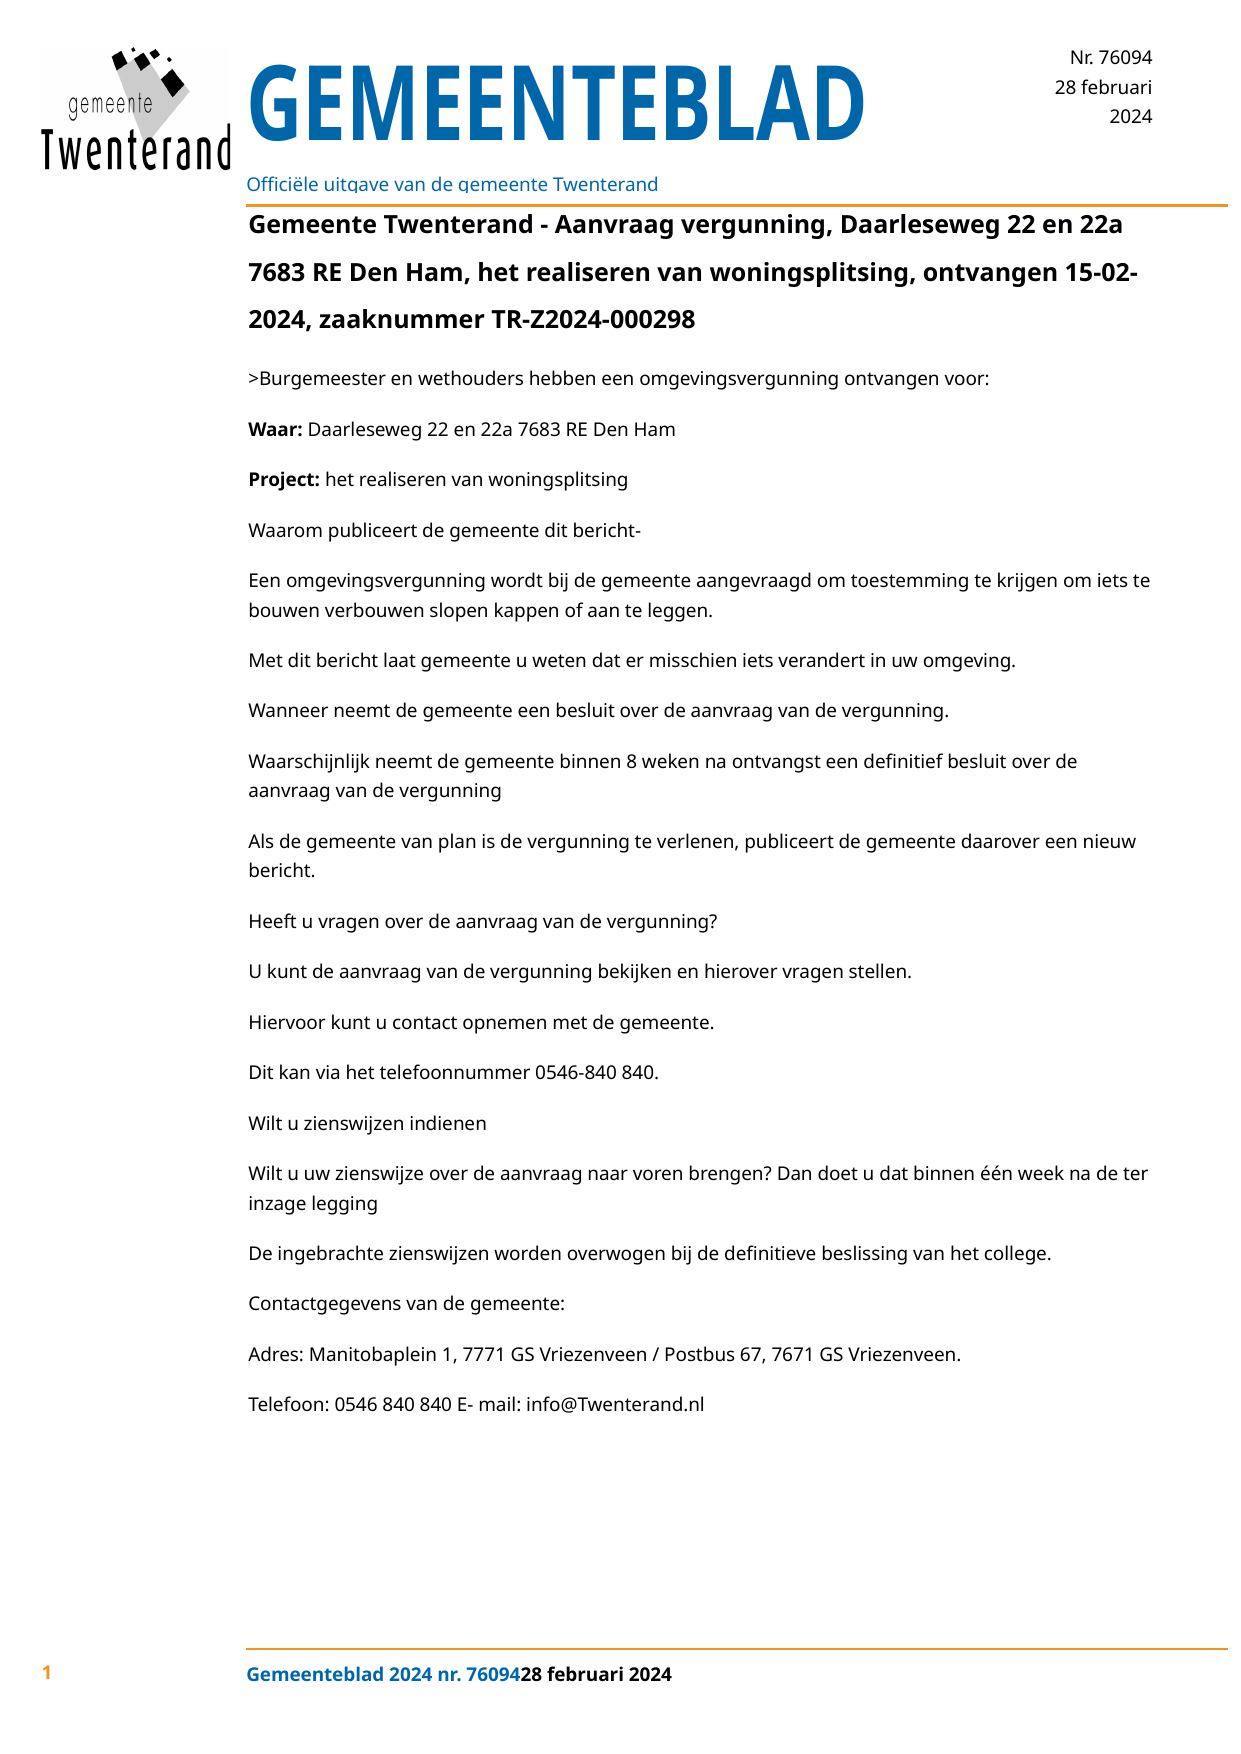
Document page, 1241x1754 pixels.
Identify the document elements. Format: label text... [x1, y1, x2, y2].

text >Burgemeester en wethouders hebben een omgevingsvergunning ontvangen voor: [248, 366, 1152, 391]
text Wilt u zienswijzen indienen [248, 1110, 1152, 1135]
text Waarom publiceert de gemeente dit bericht- [248, 517, 1152, 542]
text Wilt u uw zienswijze over de aanvraag naar voren brengen? Dan doet u dat binnen één week na de ter inzage legging [248, 1160, 1152, 1215]
text Als de gemeente van plan is de vergunning te verlenen, publiceert de gemeente daarover een nieuw bericht. [248, 828, 1152, 883]
text Waarschijnlijk neemt de gemeente binnen 8 weken na ontvangst een definitief besluit over de aanvraag van de vergunning [248, 748, 1152, 803]
text Telefoon: 0546 840 840 E- mail: info@Twenterand.nl [248, 1391, 1152, 1417]
text Gemeente Twenterand - Aanvraag vergunning, Daarleseweg 22 en 22a 7683 RE Den Ham, het realiseren van woningsplitsing, ontvangen 15-02-2024, zaaknummer TR-Z2024-000298 [248, 207, 1152, 336]
text Dit kan via het telefoonnummer 0546-840 840. [248, 1059, 1152, 1085]
text Een omgevingsvergunning wordt bij de gemeente aangevraagd om toestemming te krijgen om iets te bouwen verbouwen slopen kappen of aan te leggen. [248, 567, 1152, 622]
text Hiervoor kunt u contact opnemen met de gemeente. [248, 1009, 1152, 1034]
text Met dit bericht laat gemeente u weten dat er misschien iets verandert in uw omgeving. [248, 647, 1152, 673]
text Contactgegevens van de gemeente: [248, 1291, 1152, 1316]
picture [41, 47, 231, 172]
text Waar: Daarleseweg 22 en 22a 7683 RE Den Ham [248, 416, 1152, 442]
text Adres: Manitobaplein 1, 7771 GS Vriezenveen / Postbus 67, 7671 GS Vriezenveen. [248, 1341, 1152, 1367]
text Heeft u vragen over de aanvraag van de vergunning? [248, 908, 1152, 934]
text De ingebrachte zienswijzen worden overwogen bij de definitieve beslissing van het college. [248, 1240, 1152, 1266]
text Wanneer neemt de gemeente een besluit over de aanvraag van de vergunning. [248, 698, 1152, 723]
text Project: het realiseren van woningsplitsing [248, 466, 1152, 492]
text U kunt de aanvraag van de vergunning bekijken en hierover vragen stellen. [248, 958, 1152, 984]
